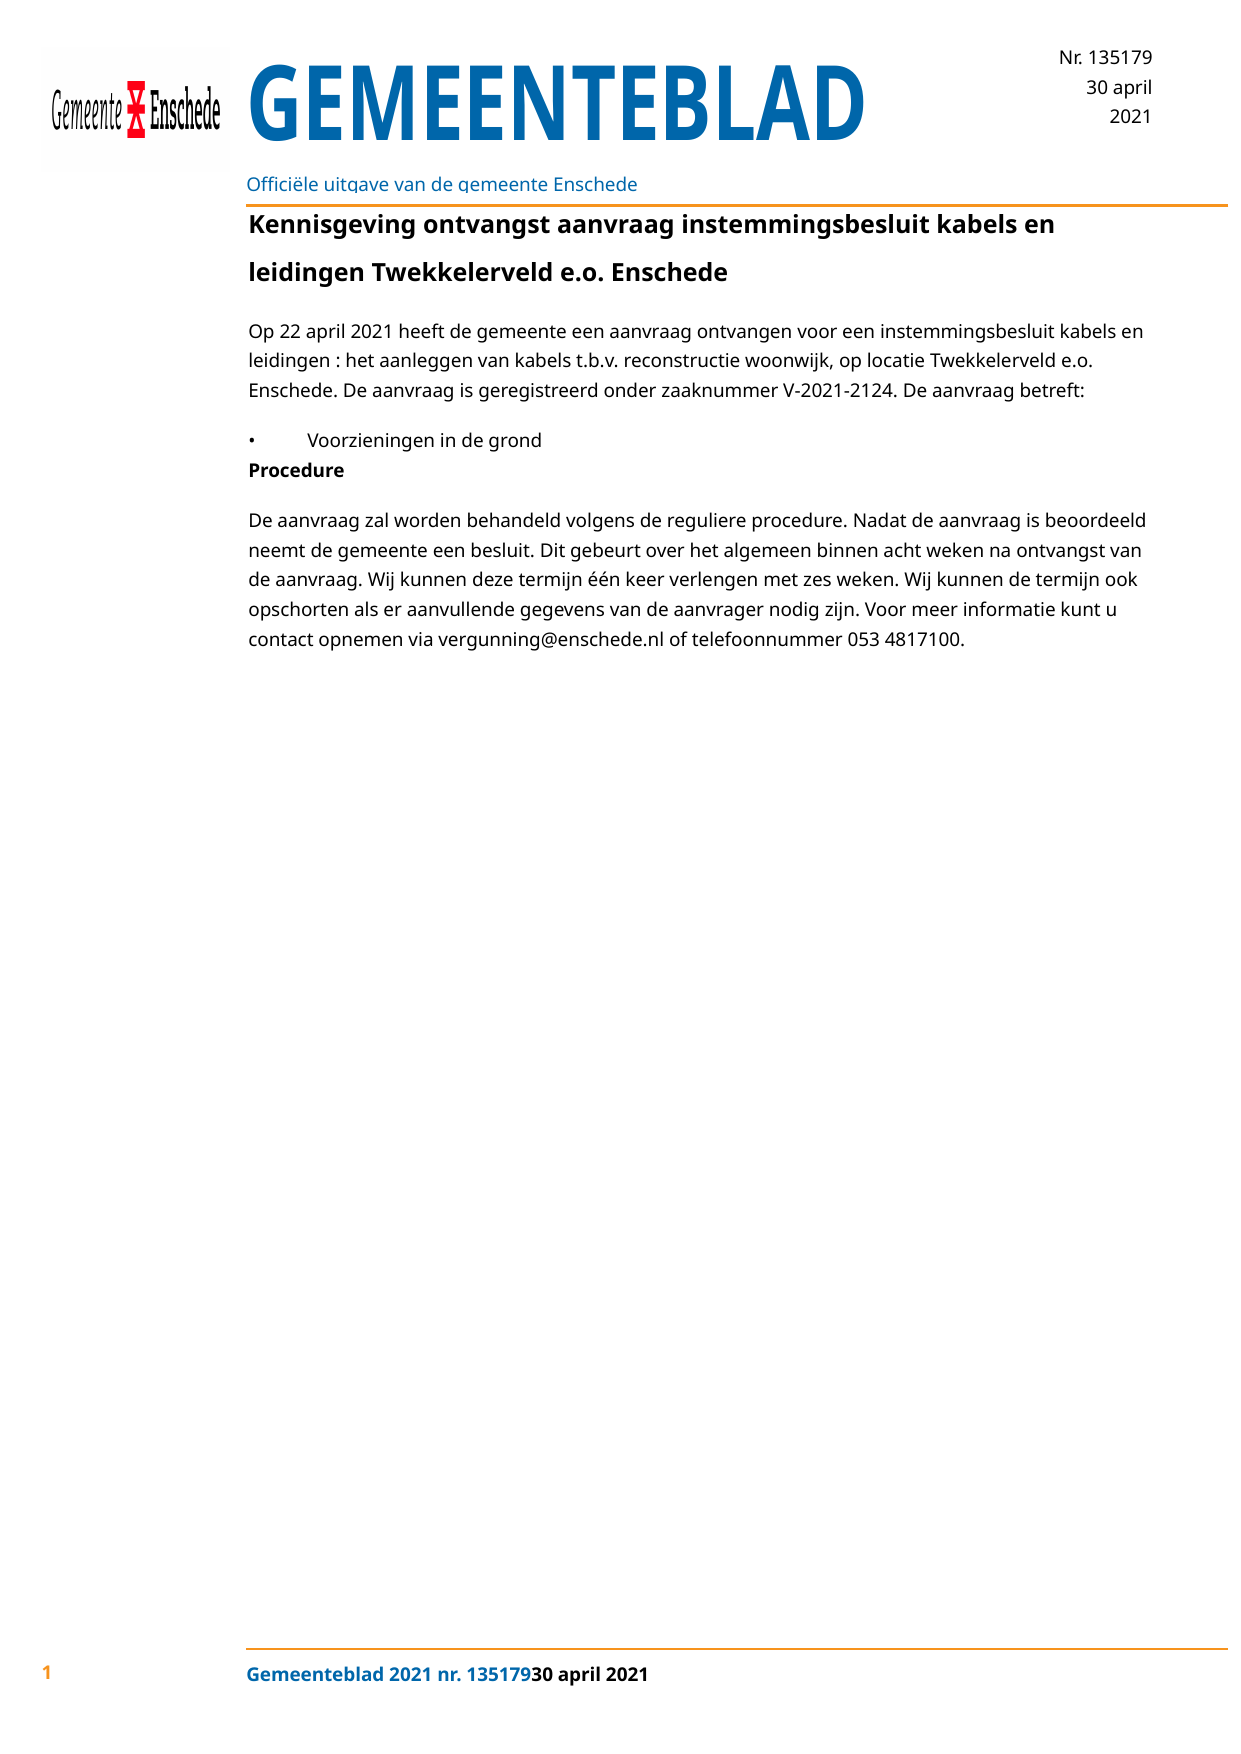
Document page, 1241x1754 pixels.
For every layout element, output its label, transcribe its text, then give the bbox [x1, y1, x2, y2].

text De aanvraag zal worden behandeld volgens de reguliere procedure. Nadat de aanvraag is beoordeeld neemt de gemeente een besluit. Dit gebeurt over het algemeen binnen acht weken na ontvangst van de aanvraag. Wij kunnen deze termijn één keer verlengen met zes weken. Wij kunnen de termijn ook opschorten als er aanvullende gegevens van de aanvrager nodig zijn. Voor meer informatie kunt u contact opnemen via vergunning@enschede.nl of telefoonnummer 053 4817100. [248, 507, 1152, 652]
text Procedure [248, 457, 1152, 483]
picture [41, 47, 231, 172]
text Op 22 april 2021 heeft de gemeente een aanvraag ontvangen voor een instemmingsbesluit kabels en leidingen : het aanleggen van kabels t.b.v. reconstructie woonwijk, op locatie Twekkelerveld e.o. Enschede. De aanvraag is geregistreerd onder zaaknummer V-2021-2124. De aanvraag betreft: [248, 318, 1152, 403]
text Kennisgeving ontvangst aanvraag instemmingsbesluit kabels en leidingen Twekkelerveld e.o. Enschede [248, 207, 1152, 288]
list Voorzieningen in de grond [248, 427, 1152, 453]
